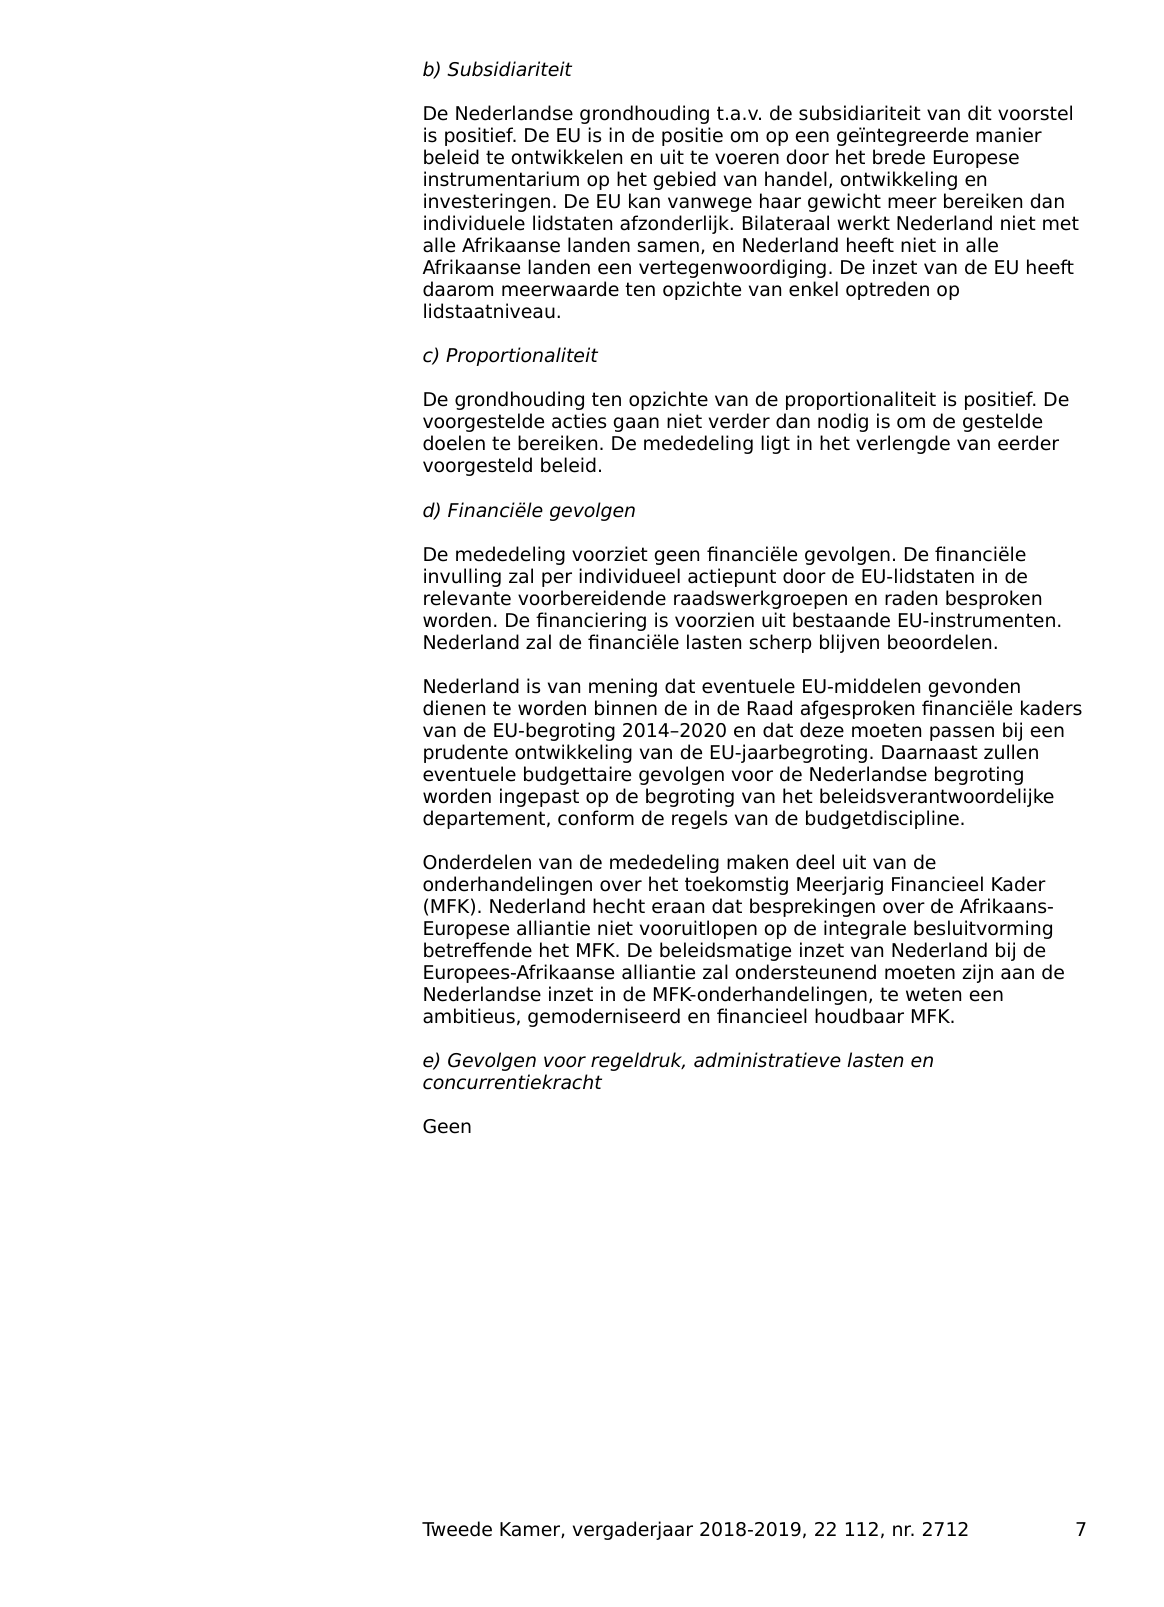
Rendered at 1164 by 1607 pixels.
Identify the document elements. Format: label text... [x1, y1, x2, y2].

subtitle d) Financiële gevolgen [422, 499, 1087, 521]
subtitle b) Subsidiariteit [422, 59, 1087, 81]
text Onderdelen van de mededeling maken deel uit van de onderhandelingen over het toekomstig Meerjarig Financieel Kader (MFK). Nederland hecht eraan dat besprekingen over de Afrikaans-Europese alliantie niet vooruitlopen op de integrale besluitvorming betreffende het MFK. De beleidsmatige inzet van Nederland bij de Europees-Afrikaanse alliantie zal ondersteunend moeten zijn aan de Nederlandse inzet in de MFK-onderhandelingen, te weten een ambitieus, gemoderniseerd en financieel houdbaar MFK. [422, 852, 1087, 1028]
text De Nederlandse grondhouding t.a.v. de subsidiariteit van dit voorstel is positief. De EU is in de positie om op een geïntegreerde manier beleid te ontwikkelen en uit te voeren door het brede Europese instrumentarium op het gebied van handel, ontwikkeling en investeringen. De EU kan vanwege haar gewicht meer bereiken dan individuele lidstaten afzonderlijk. Bilateraal werkt Nederland niet met alle Afrikaanse landen samen, en Nederland heeft niet in alle Afrikaanse landen een vertegenwoordiging. De inzet van de EU heeft daarom meerwaarde ten opzichte van enkel optreden op lidstaatniveau. [422, 103, 1087, 323]
subtitle e) Gevolgen voor regeldruk, administratieve lasten en concurrentiekracht [422, 1050, 1087, 1094]
text De grondhouding ten opzichte van de proportionaliteit is positief. De voorgestelde acties gaan niet verder dan nodig is om de gestelde doelen te bereiken. De mededeling ligt in het verlengde van eerder voorgesteld beleid. [422, 389, 1087, 477]
subtitle c) Proportionaliteit [422, 345, 1087, 367]
text Nederland is van mening dat eventuele EU-middelen gevonden dienen te worden binnen de in de Raad afgesproken financiële kaders van de EU-begroting 2014–2020 en dat deze moeten passen bij een prudente ontwikkeling van de EU-jaarbegroting. Daarnaast zullen eventuele budgettaire gevolgen voor de Nederlandse begroting worden ingepast op de begroting van het beleidsverantwoordelijke departement, conform de regels van de budgetdiscipline. [422, 676, 1087, 829]
text Geen [422, 1116, 1087, 1138]
text De mededeling voorziet geen financiële gevolgen. De financiële invulling zal per individueel actiepunt door de EU-lidstaten in de relevante voorbereidende raadswerkgroepen en raden besproken worden. De financiering is voorzien uit bestaande EU-instrumenten. Nederland zal de financiële lasten scherp blijven beoordelen. [422, 544, 1087, 653]
